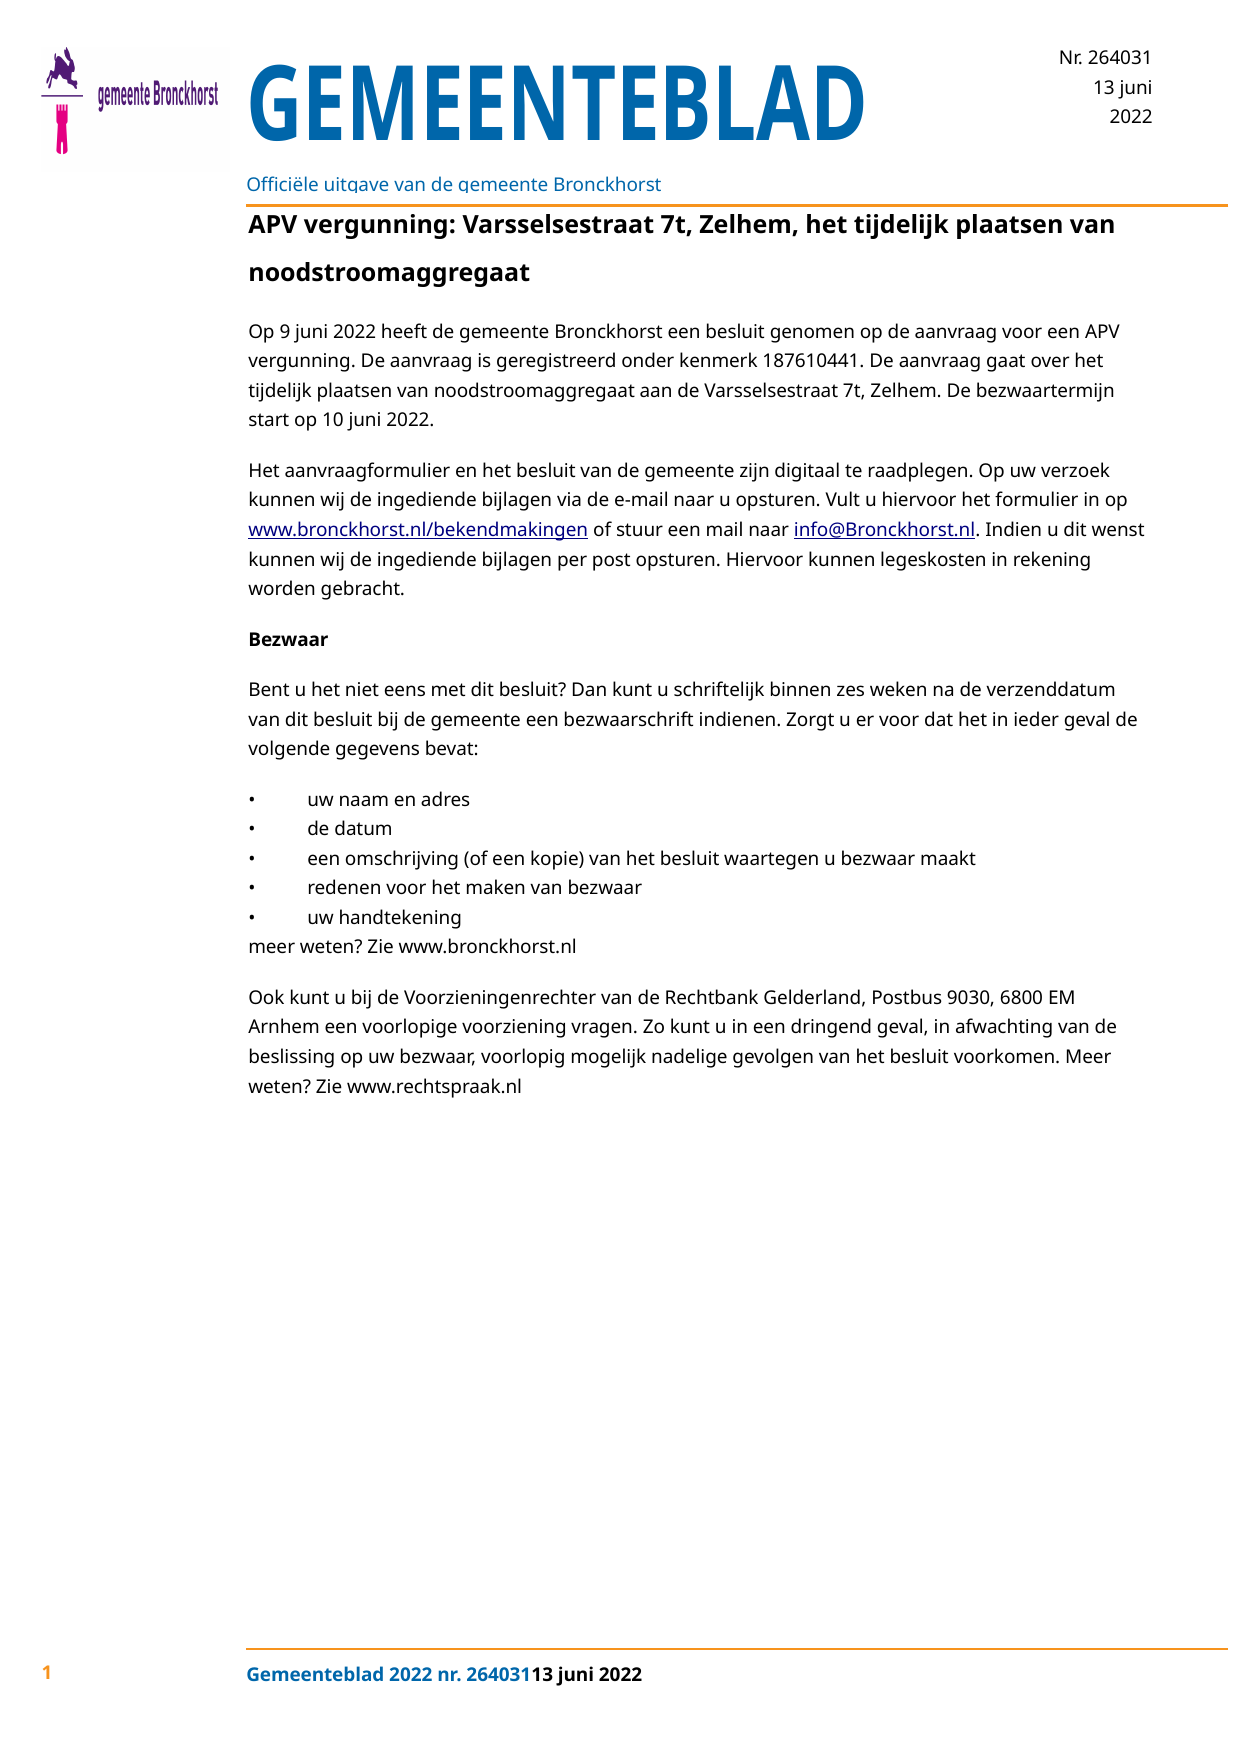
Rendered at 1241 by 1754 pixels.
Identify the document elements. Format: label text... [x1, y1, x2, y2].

list een omschrijving (of een kopie) van het besluit waartegen u bezwaar maakt [248, 845, 1152, 871]
list de datum [248, 815, 1152, 841]
list redenen voor het maken van bezwaar [248, 874, 1152, 900]
picture [41, 47, 231, 172]
text APV vergunning: Varsselsestraat 7t, Zelhem, het tijdelijk plaatsen van noodstroomaggregaat [248, 207, 1152, 288]
list uw naam en adres [248, 786, 1152, 812]
text Bent u het niet eens met dit besluit? Dan kunt u schriftelijk binnen zes weken na de verzenddatum van dit besluit bij de gemeente een bezwaarschrift indienen. Zorgt u er voor dat het in ieder geval de volgende gegevens bevat: [248, 676, 1152, 761]
list uw handtekening [248, 904, 1152, 930]
text Bezwaar [248, 626, 1152, 652]
text Het aanvraagformulier en het besluit van de gemeente zijn digitaal te raadplegen. Op uw verzoek kunnen wij de ingediende bijlagen via de e-mail naar u opsturen. Vult u hiervoor het formulier in op www.bronckhorst.nl/bekendmakingen of stuur een mail naar info@Bronckhorst.nl. Indien u dit wenst kunnen wij de ingediende bijlagen per post opsturen. Hiervoor kunnen legeskosten in rekening worden gebracht. [248, 457, 1152, 601]
text Op 9 juni 2022 heeft de gemeente Bronckhorst een besluit genomen op de aanvraag voor een APV vergunning. De aanvraag is geregistreerd onder kenmerk 187610441. De aanvraag gaat over het tijdelijk plaatsen van noodstroomaggregaat aan de Varsselsestraat 7t, Zelhem. De bezwaartermijn start op 10 juni 2022. [248, 318, 1152, 432]
text meer weten? Zie www.bronckhorst.nl [248, 934, 1152, 959]
text Ook kunt u bij de Voorzieningenrechter van de Rechtbank Gelderland, Postbus 9030, 6800 EM Arnhem een voorlopige voorziening vragen. Zo kunt u in een dringend geval, in afwachting van de beslissing op uw bezwaar, voorlopig mogelijk nadelige gevolgen van het besluit voorkomen. Meer weten? Zie www.rechtspraak.nl [248, 984, 1152, 1099]
